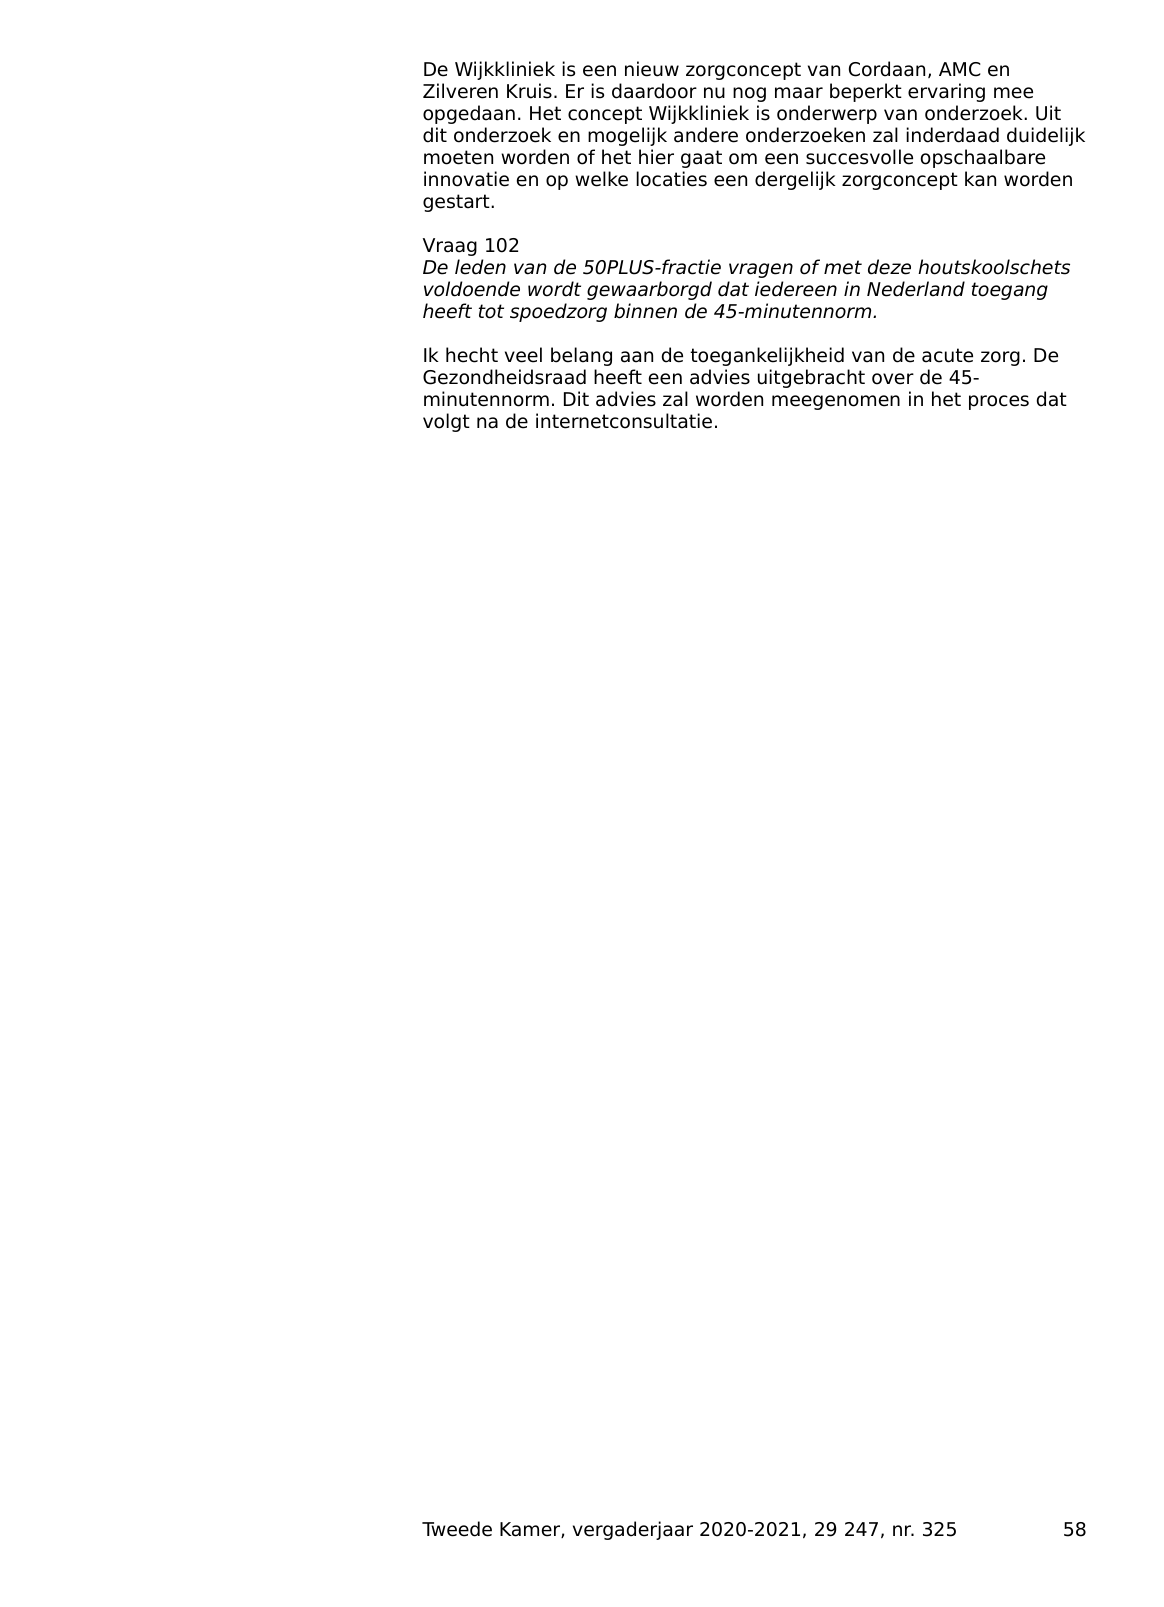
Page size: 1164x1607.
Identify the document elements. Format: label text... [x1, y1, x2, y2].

text De leden van de 50PLUS-fractie vragen of met deze houtskoolschets voldoende wordt gewaarborgd dat iedereen in Nederland toegang heeft tot spoedzorg binnen de 45-minutennorm. [422, 257, 1087, 323]
text De Wijkkliniek is een nieuw zorgconcept van Cordaan, AMC en Zilveren Kruis. Er is daardoor nu nog maar beperkt ervaring mee opgedaan. Het concept Wijkkliniek is onderwerp van onderzoek. Uit dit onderzoek en mogelijk andere onderzoeken zal inderdaad duidelijk moeten worden of het hier gaat om een succesvolle opschaalbare innovatie en op welke locaties een dergelijk zorgconcept kan worden gestart. [422, 59, 1087, 213]
text Vraag 102 [422, 235, 1087, 257]
text Ik hecht veel belang aan de toegankelijkheid van de acute zorg. De Gezondheidsraad heeft een advies uitgebracht over de 45-minutennorm. Dit advies zal worden meegenomen in het proces dat volgt na de internetconsultatie. [422, 345, 1087, 433]
